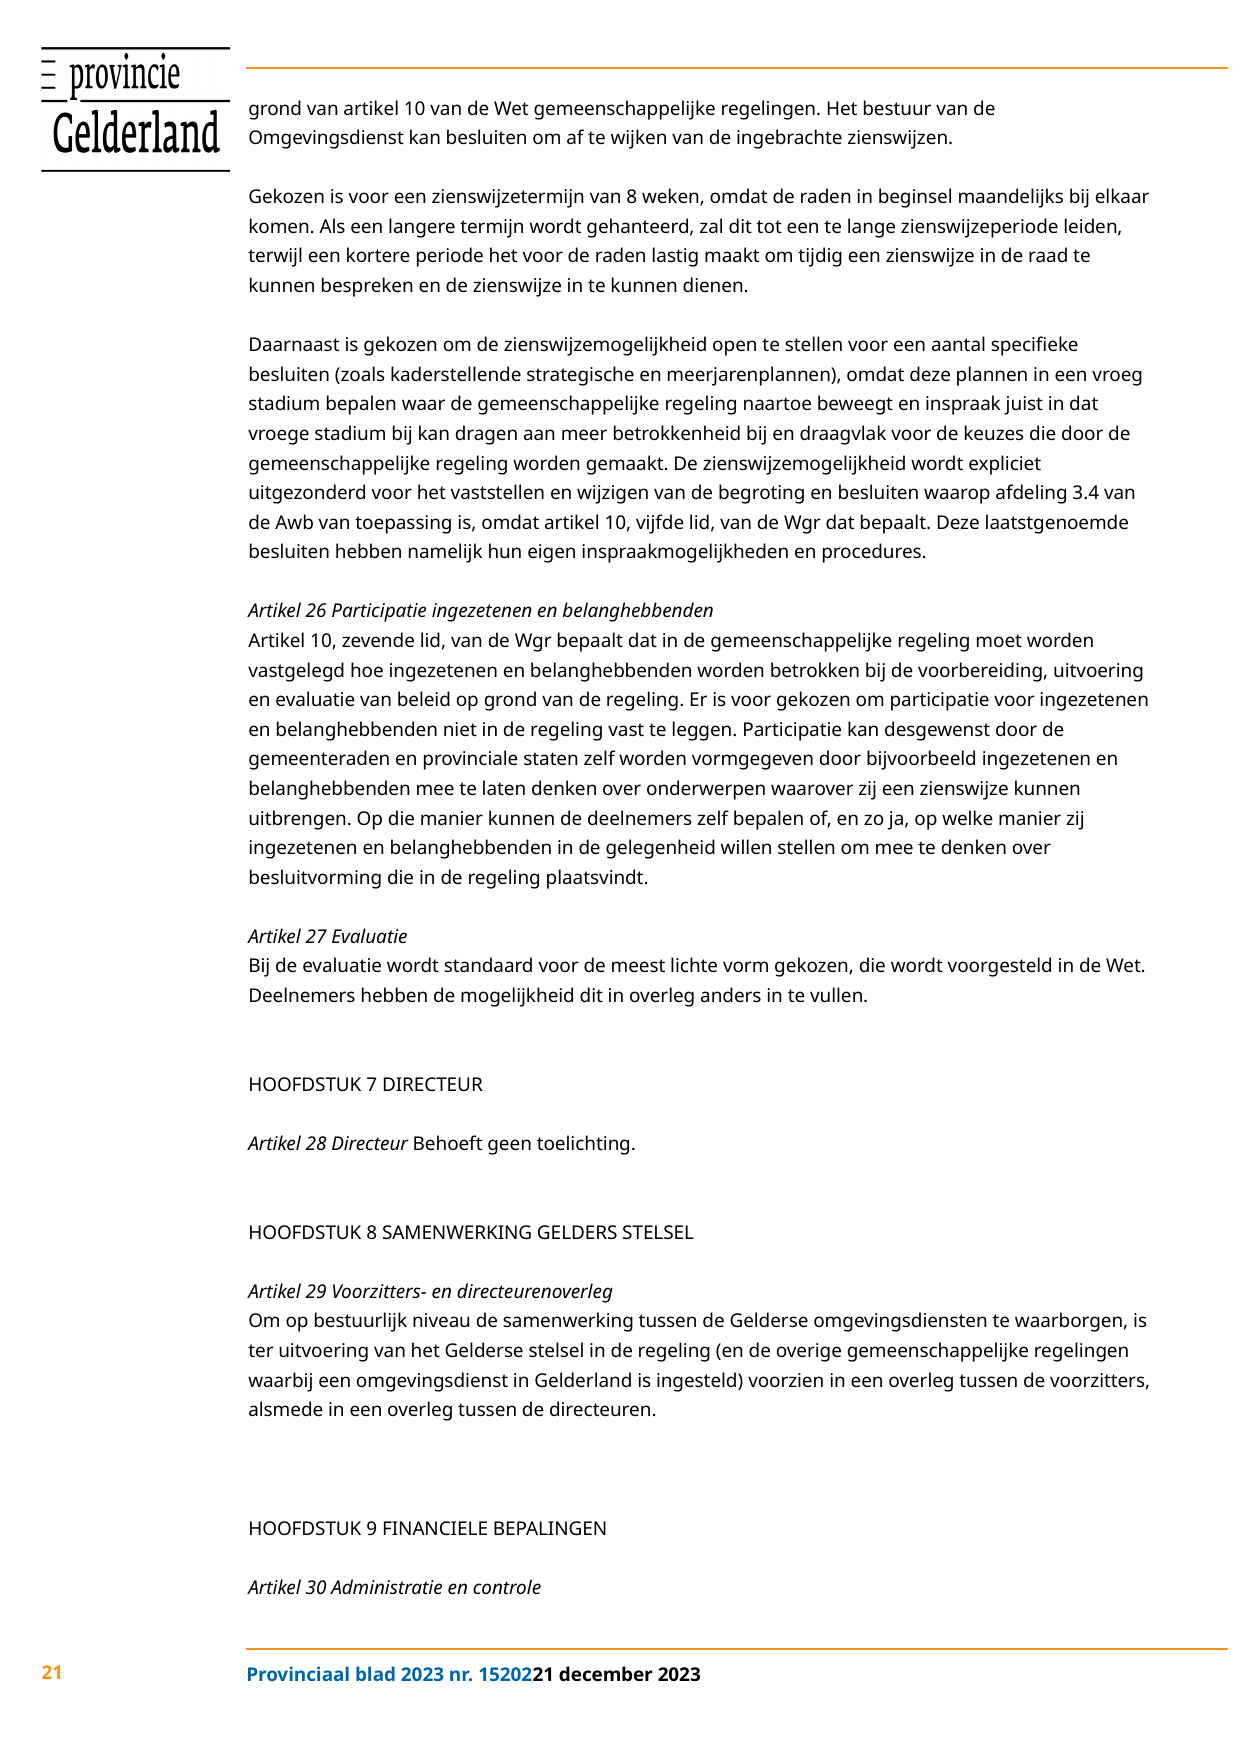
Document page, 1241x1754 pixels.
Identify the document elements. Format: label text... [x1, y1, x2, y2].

text Artikel 27 Evaluatie [248, 923, 1152, 949]
text Daarnaast is gekozen om de zienswijzemogelijkheid open te stellen voor een aantal specifieke besluiten (zoals kaderstellende strategische en meerjarenplannen), omdat deze plannen in een vroeg stadium bepalen waar de gemeenschappelijke regeling naartoe beweegt en inspraak juist in dat vroege stadium bij kan dragen aan meer betrokkenheid bij en draagvlak voor de keuzes die door de gemeenschappelijke regeling worden gemaakt. De zienswijzemogelijkheid wordt expliciet uitgezonderd voor het vaststellen en wijzigen van de begroting en besluiten waarop afdeling 3.4 van de Awb van toepassing is, omdat artikel 10, vijfde lid, van de Wgr dat bepaalt. Deze laatstgenoemde besluiten hebben namelijk hun eigen inspraakmogelijkheden en procedures. [248, 331, 1152, 564]
text Artikel 29 Voorzitters- en directeurenoverleg [248, 1278, 1152, 1304]
text Om op bestuurlijk niveau de samenwerking tussen de Gelderse omgevingsdiensten te waarborgen, is ter uitvoering van het Gelderse stelsel in de regeling (en de overige gemeenschappelijke regelingen [248, 1308, 1152, 1363]
text Bij de evaluatie wordt standaard voor de meest lichte vorm gekozen, die wordt voorgesteld in de Wet. Deelnemers hebben de mogelijkheid dit in overleg anders in te vullen. [248, 953, 1152, 1008]
text Gekozen is voor een zienswijzetermijn van 8 weken, omdat de raden in beginsel maandelijks bij elkaar komen. Als een langere termijn wordt gehanteerd, zal dit tot een te lange zienswijzeperiode leiden, terwijl een kortere periode het voor de raden lastig maakt om tijdig een zienswijze in de raad te kunnen bespreken en de zienswijze in te kunnen dienen. [248, 183, 1152, 298]
picture [41, 47, 231, 172]
text Artikel 10, zevende lid, van de Wgr bepaalt dat in de gemeenschappelijke regeling moet worden vastgelegd hoe ingezetenen en belanghebbenden worden betrokken bij de voorbereiding, uitvoering en evaluatie van beleid op grond van de regeling. Er is voor gekozen om participatie voor ingezetenen en belanghebbenden niet in de regeling vast te leggen. Participatie kan desgewenst door de gemeenteraden en provinciale staten zelf worden vormgegeven door bijvoorbeeld ingezetenen en belanghebbenden mee te laten denken over onderwerpen waarover zij een zienswijze kunnen uitbrengen. Op die manier kunnen de deelnemers zelf bepalen of, en zo ja, op welke manier zij ingezetenen en belanghebbenden in de gelegenheid willen stellen om mee te denken over besluitvorming die in de regeling plaatsvindt. [248, 627, 1152, 890]
text grond van artikel 10 van de Wet gemeenschappelijke regelingen. Het bestuur van de Omgevingsdienst kan besluiten om af te wijken van de ingebrachte zienswijzen. [248, 95, 1152, 150]
text waarbij een omgevingsdienst in Gelderland is ingesteld) voorzien in een overleg tussen de voorzitters, alsmede in een overleg tussen de directeuren. [248, 1367, 1152, 1422]
text Artikel 26 Participatie ingezetenen en belanghebbenden [248, 598, 1152, 623]
text Artikel 28 Directeur Behoeft geen toelichting. [248, 1130, 1152, 1156]
text HOOFDSTUK 7 DIRECTEUR [248, 1071, 1152, 1097]
text Artikel 30 Administratie en controle [248, 1574, 1152, 1600]
text HOOFDSTUK 8 SAMENWERKING GELDERS STELSEL [248, 1219, 1152, 1245]
text HOOFDSTUK 9 FINANCIELE BEPALINGEN [248, 1515, 1152, 1541]
